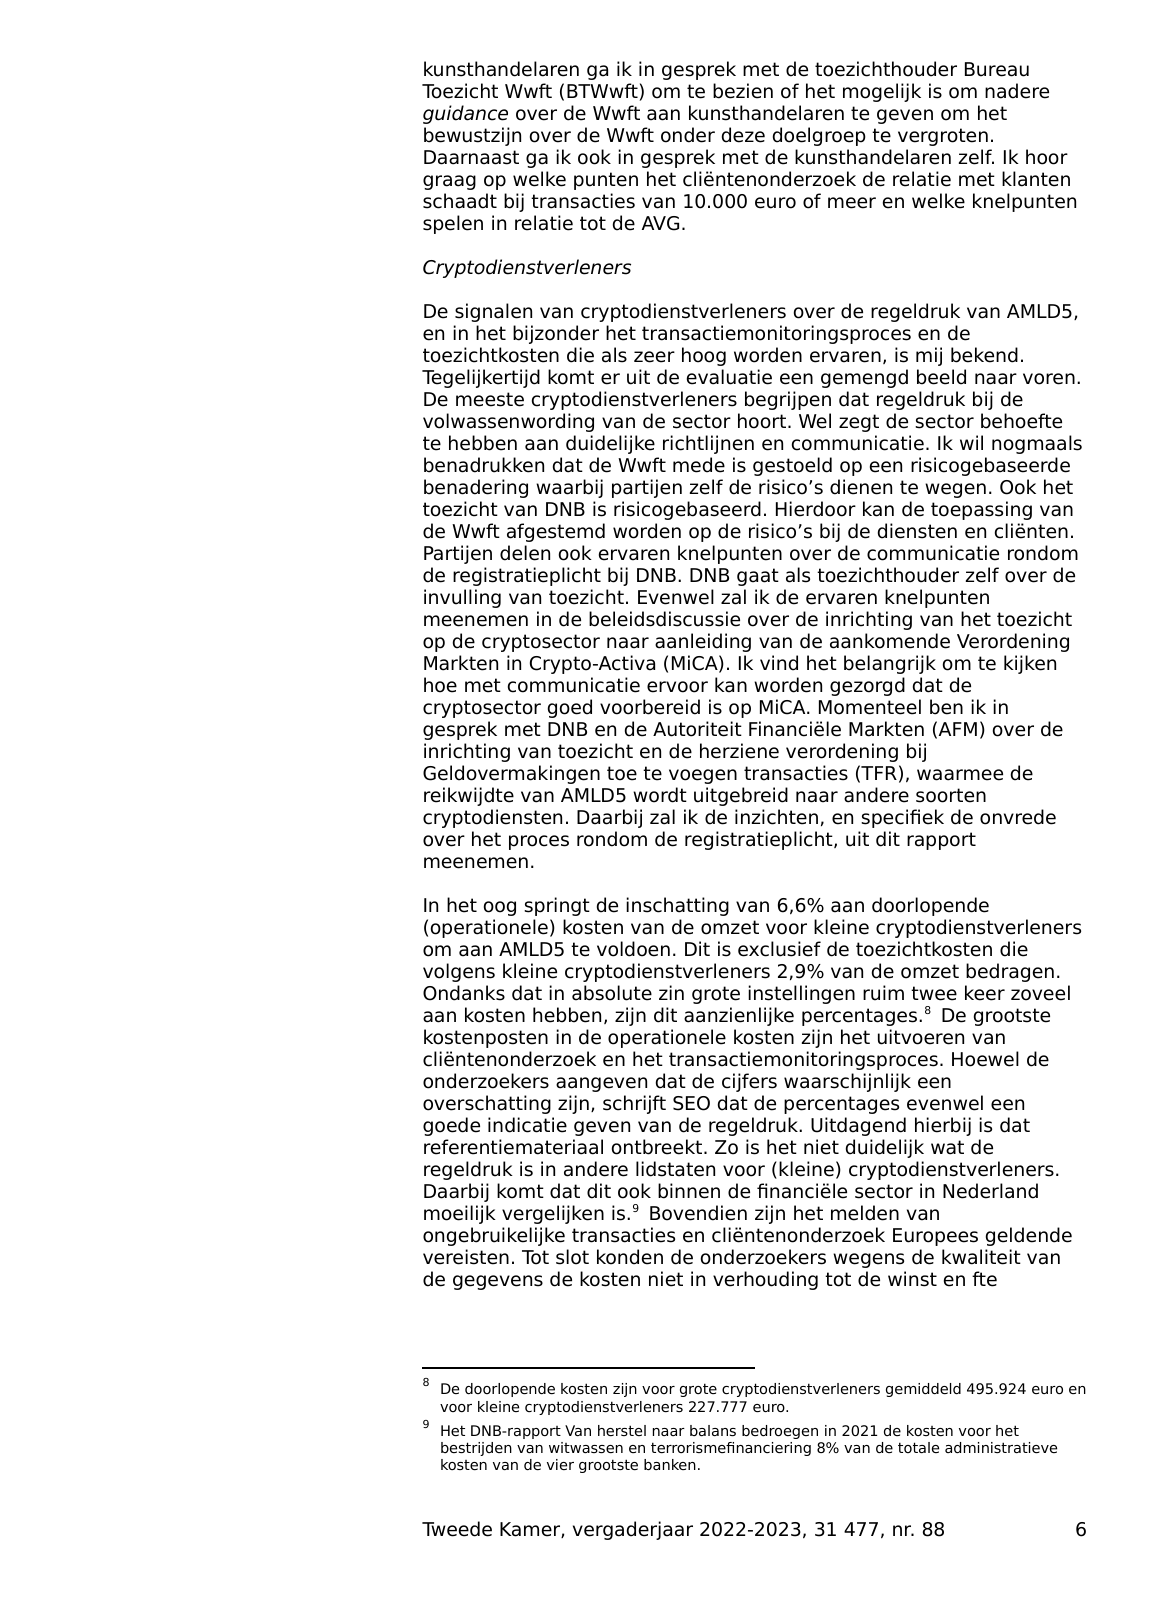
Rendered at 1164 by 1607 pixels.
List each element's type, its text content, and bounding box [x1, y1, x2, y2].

text Het DNB-rapport Van herstel naar balans bedroegen in 2021 de kosten voor het bestrijden van witwassen en terrorismefinanciering 8% van de totale administratieve kosten van de vier grootste banken. [422, 1418, 1087, 1474]
text De signalen van cryptodienstverleners over de regeldruk van AMLD5, en in het bijzonder het transactiemonitoringsproces en de toezichtkosten die als zeer hoog worden ervaren, is mij bekend. Tegelijkertijd komt er uit de evaluatie een gemengd beeld naar voren. De meeste cryptodienstverleners begrijpen dat regeldruk bij de volwassenwording van de sector hoort. Wel zegt de sector behoefte te hebben aan duidelijke richtlijnen en communicatie. Ik wil nogmaals benadrukken dat de Wwft mede is gestoeld op een risicogebaseerde benadering waarbij partijen zelf de risico’s dienen te wegen. Ook het toezicht van DNB is risicogebaseerd. Hierdoor kan de toepassing van de Wwft afgestemd worden op de risico’s bij de diensten en cliënten. Partijen delen ook ervaren knelpunten over de communicatie rondom de registratieplicht bij DNB. DNB gaat als toezichthouder zelf over de invulling van toezicht. Evenwel zal ik de ervaren knelpunten meenemen in de beleidsdiscussie over de inrichting van het toezicht op de cryptosector naar aanleiding van de aankomende Verordening Markten in Crypto-Activa (MiCA). Ik vind het belangrijk om te kijken hoe met communicatie ervoor kan worden gezorgd dat de cryptosector goed voorbereid is op MiCA. Momenteel ben ik in gesprek met DNB en de Autoriteit Financiële Markten (AFM) over de inrichting van toezicht en de herziene verordening bij Geldovermakingen toe te voegen transacties (TFR), waarmee de reikwijdte van AMLD5 wordt uitgebreid naar andere soorten cryptodiensten. Daarbij zal ik de inzichten, en specifiek de onvrede over het proces rondom de registratieplicht, uit dit rapport meenemen. [422, 301, 1087, 873]
subtitle Cryptodienstverleners [422, 257, 1087, 279]
text kunsthandelaren ga ik in gesprek met de toezichthouder Bureau Toezicht Wwft (BTWwft) om te bezien of het mogelijk is om nadere guidance over de Wwft aan kunsthandelaren te geven om het bewustzijn over de Wwft onder deze doelgroep te vergroten. Daarnaast ga ik ook in gesprek met de kunsthandelaren zelf. Ik hoor graag op welke punten het cliëntenonderzoek de relatie met klanten schaadt bij transacties van 10.000 euro of meer en welke knelpunten spelen in relatie tot de AVG. [422, 59, 1087, 235]
text In het oog springt de inschatting van 6,6% aan doorlopende (operationele) kosten van de omzet voor kleine cryptodienstverleners om aan AMLD5 te voldoen. Dit is exclusief de toezichtkosten die volgens kleine cryptodienstverleners 2,9% van de omzet bedragen. Ondanks dat in absolute zin grote instellingen ruim twee keer zoveel aan kosten hebben, zijn dit aanzienlijke percentages. De grootste kostenposten in de operationele kosten zijn het uitvoeren van cliëntenonderzoek en het transactiemonitoringsproces. Hoewel de onderzoekers aangeven dat de cijfers waarschijnlijk een overschatting zijn, schrijft SEO dat de percentages evenwel een goede indicatie geven van de regeldruk. Uitdagend hierbij is dat referentiemateriaal ontbreekt. Zo is het niet duidelijk wat de regeldruk is in andere lidstaten voor (kleine) cryptodienstverleners. Daarbij komt dat dit ook binnen de financiële sector in Nederland moeilijk vergelijken is. Bovendien zijn het melden van ongebruikelijke transacties en cliëntenonderzoek Europees geldende vereisten. Tot slot konden de onderzoekers wegens de kwaliteit van de gegevens de kosten niet in verhouding tot de winst en fte [422, 895, 1087, 1291]
text De doorlopende kosten zijn voor grote cryptodienstverleners gemiddeld 495.924 euro en voor kleine cryptodienstverleners 227.777 euro. [422, 1377, 1087, 1416]
